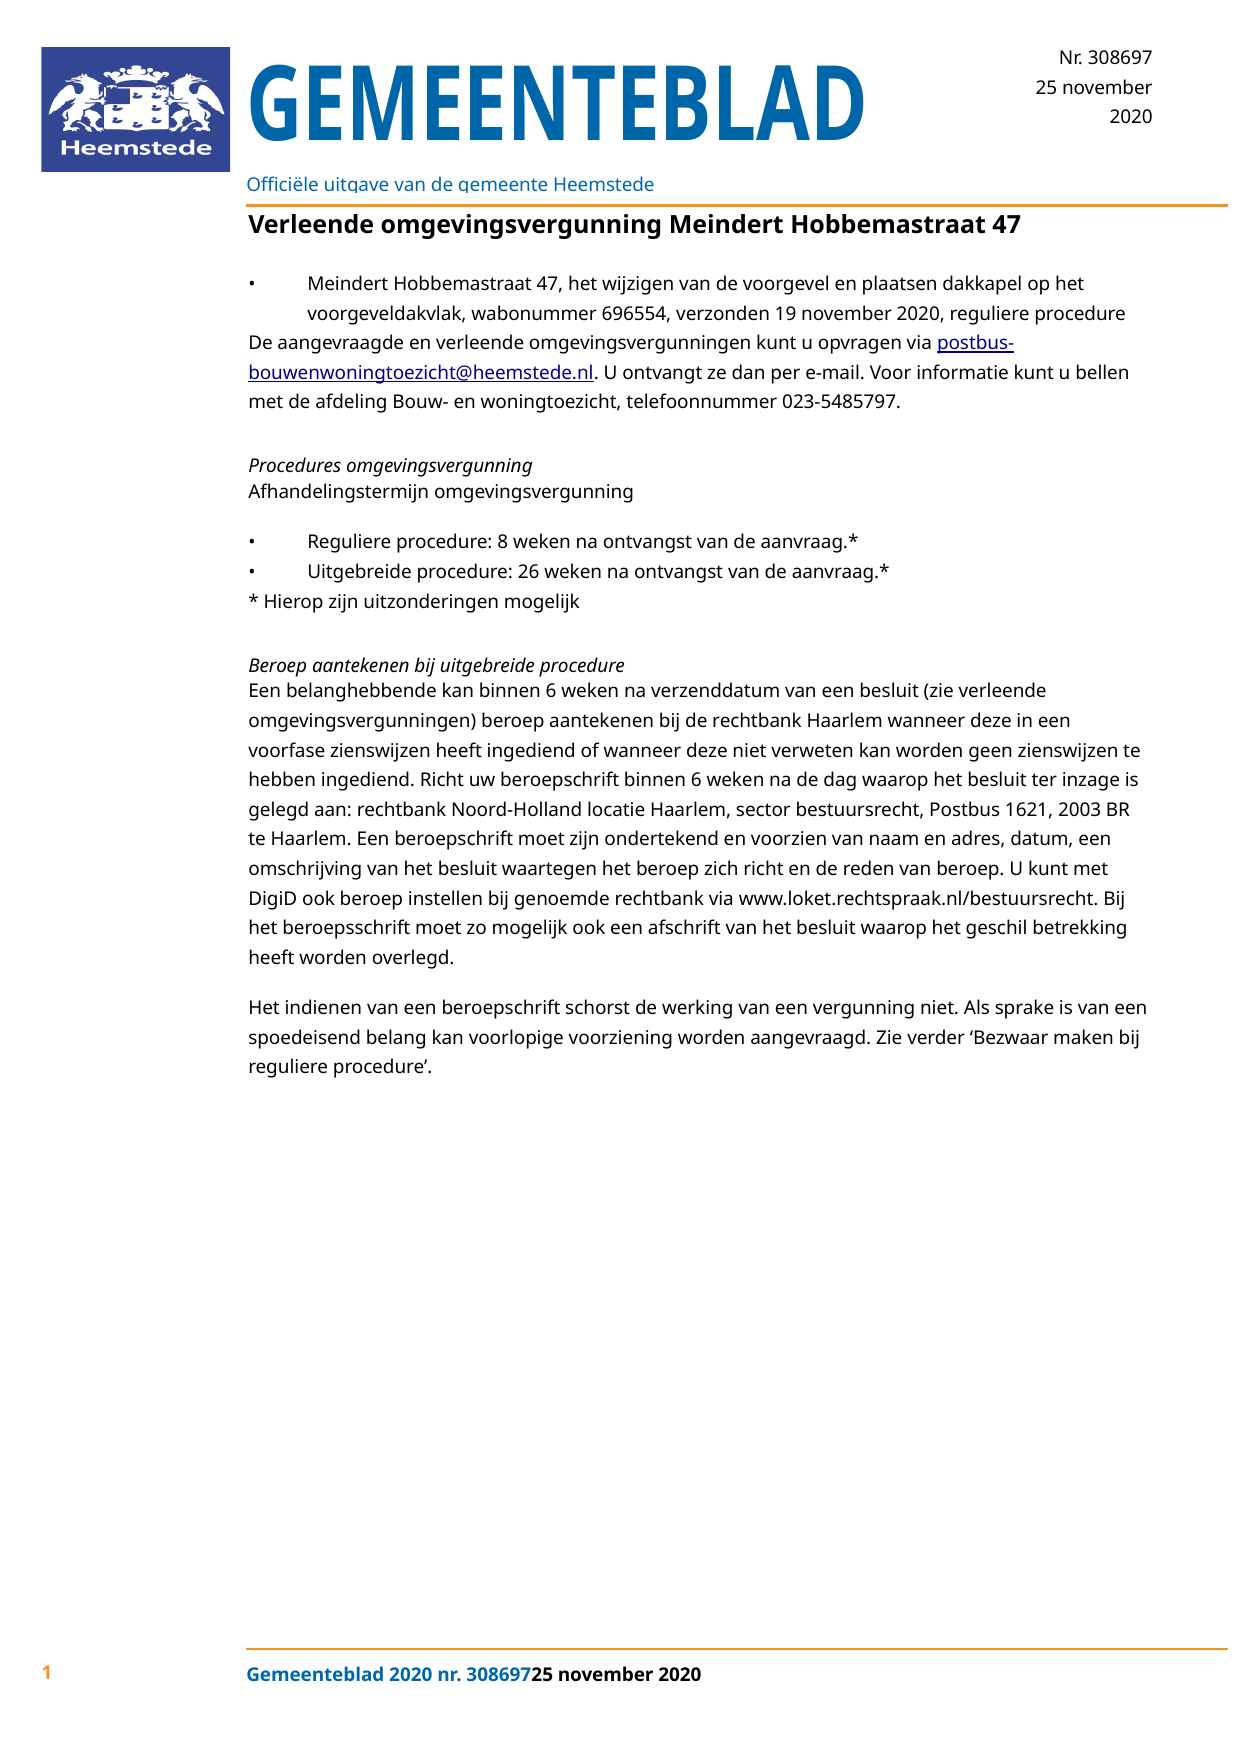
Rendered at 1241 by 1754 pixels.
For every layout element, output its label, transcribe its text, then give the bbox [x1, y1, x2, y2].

text Het indienen van een beroepschrift schorst de werking van een vergunning niet. Als sprake is van een spoedeisend belang kan voorlopige voorziening worden aangevraagd. Zie verder ‘Bezwaar maken bij reguliere procedure’. [248, 994, 1152, 1079]
text Procedures omgevingsvergunning [248, 453, 1152, 478]
text Beroep aantekenen bij uitgebreide procedure [248, 652, 1152, 678]
list Uitgebreide procedure: 26 weken na ontvangst van de aanvraag.* [248, 558, 1152, 584]
list Reguliere procedure: 8 weken na ontvangst van de aanvraag.* [248, 529, 1152, 554]
text Verleende omgevingsvergunning Meindert Hobbemastraat 47 [248, 207, 1152, 241]
picture [41, 47, 231, 172]
text Afhandelingstermijn omgevingsvergunning [248, 478, 1152, 504]
list Meindert Hobbemastraat 47, het wijzigen van de voorgevel en plaatsen dakkapel op het voorgeveldakvlak, wabonummer 696554, verzonden 19 november 2020, reguliere procedure [248, 270, 1152, 326]
text Een belanghebbende kan binnen 6 weken na verzenddatum van een besluit (zie verleende omgevingsvergunningen) beroep aantekenen bij de rechtbank Haarlem wanneer deze in een voorfase zienswijzen heeft ingediend of wanneer deze niet verweten kan worden geen zienswijzen te hebben ingediend. Richt uw beroepschrift binnen 6 weken na de dag waarop het besluit ter inzage is gelegd aan: rechtbank Noord-Holland locatie Haarlem, sector bestuursrecht, Postbus 1621, 2003 BR te Haarlem. Een beroepschrift moet zijn ondertekend en voorzien van naam en adres, datum, een omschrijving van het besluit waartegen het beroep zich richt en de reden van beroep. U kunt met DigiD ook beroep instellen bij genoemde rechtbank via www.loket.rechtspraak.nl/bestuursrecht. Bij het beroepsschrift moet zo mogelijk ook een afschrift van het besluit waarop het geschil betrekking heeft worden overlegd. [248, 678, 1152, 969]
text * Hierop zijn uitzonderingen mogelijk [248, 588, 1152, 614]
text De aangevraagde en verleende omgevingsvergunningen kunt u opvragen via postbus-bouwenwoningtoezicht@heemstede.nl. U ontvangt ze dan per e-mail. Voor informatie kunt u bellen met de afdeling Bouw- en woningtoezicht, telefoonnummer 023-5485797. [248, 329, 1152, 414]
